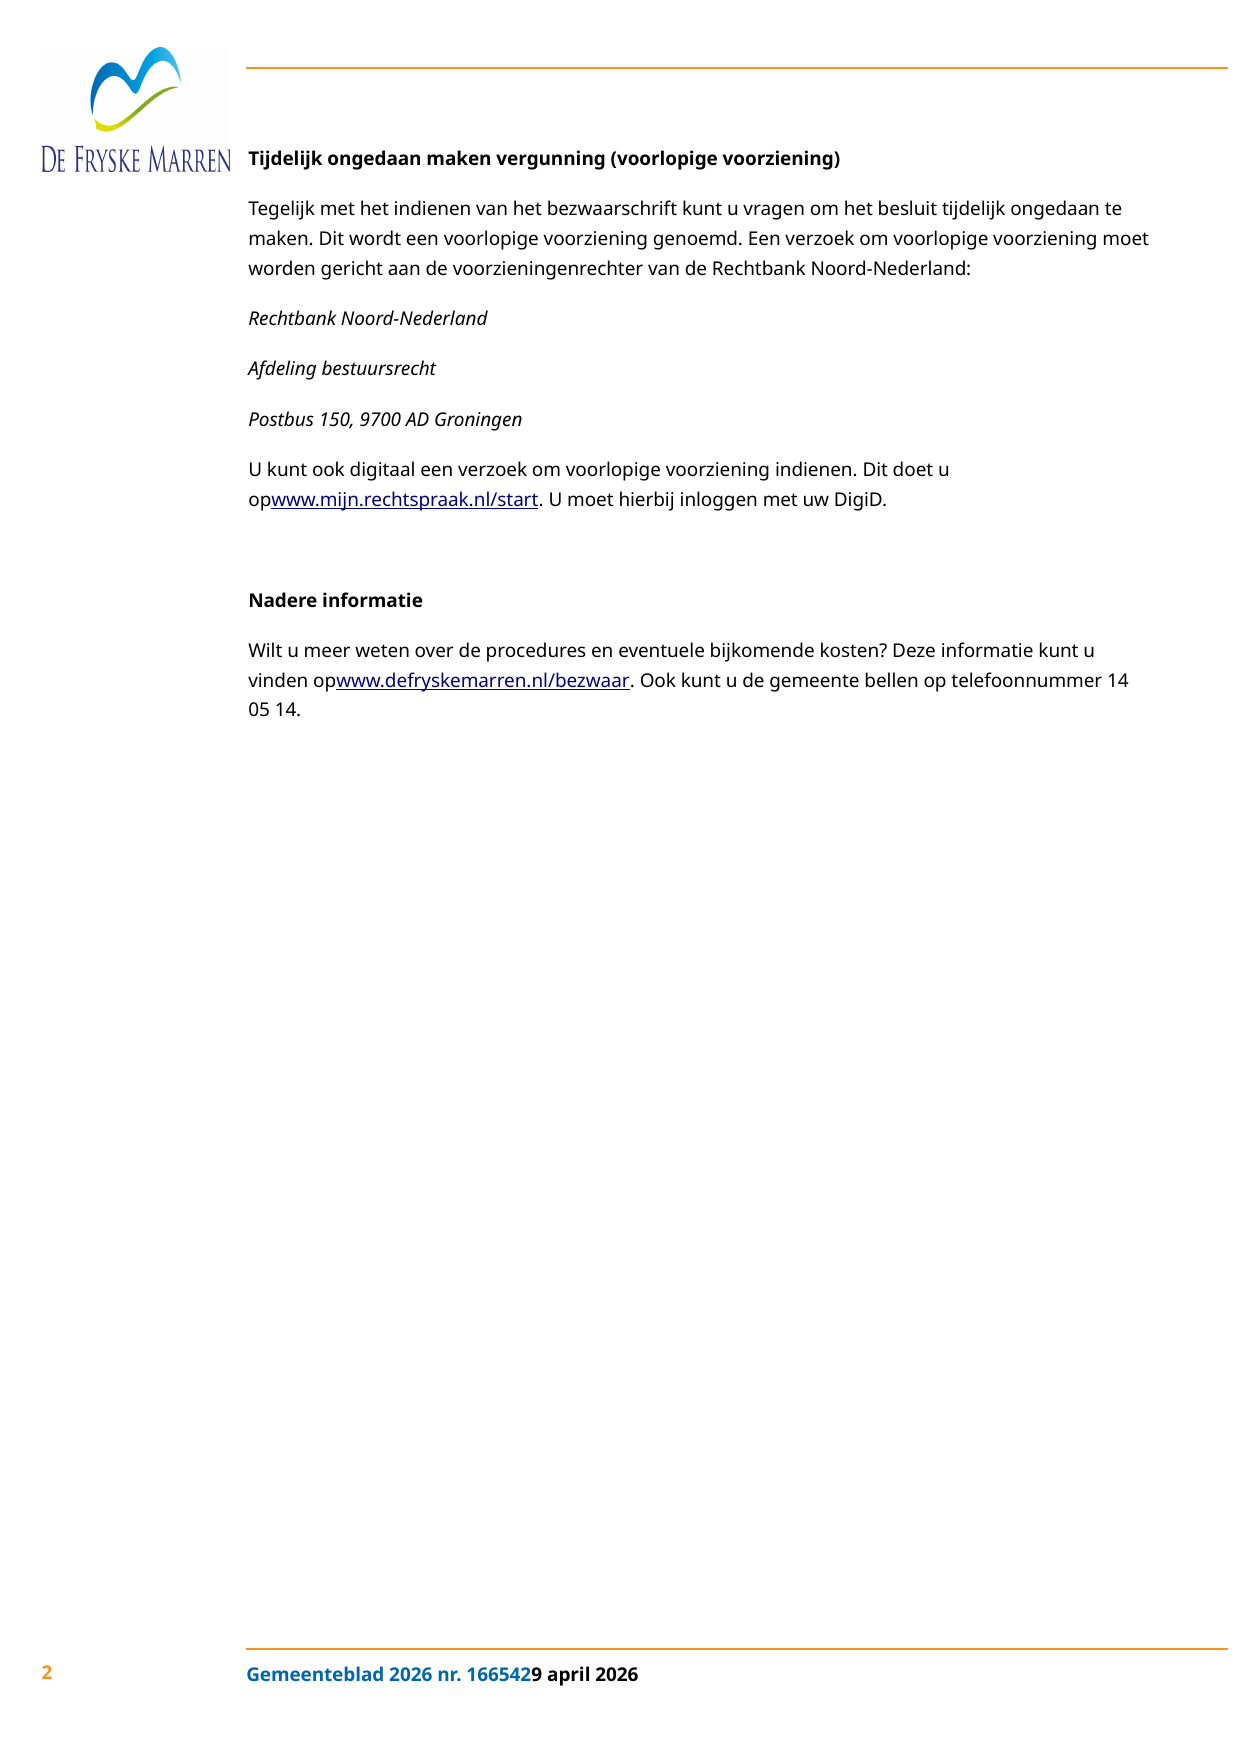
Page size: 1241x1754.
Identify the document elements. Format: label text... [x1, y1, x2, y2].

text Nadere informatie [248, 587, 1152, 613]
picture [41, 47, 231, 172]
text Afdeling bestuursrecht [248, 356, 1152, 381]
text Rechtbank Noord-Nederland [248, 305, 1152, 331]
text Tegelijk met het indienen van het bezwaarschrift kunt u vragen om het besluit tijdelijk ongedaan te maken. Dit wordt een voorlopige voorziening genoemd. Een verzoek om voorlopige voorziening moet worden gericht aan de voorzieningenrechter van de Rechtbank Noord-Nederland: [248, 196, 1152, 281]
text Tijdelijk ongedaan maken vergunning (voorlopige voorziening) [248, 145, 1152, 171]
text Wilt u meer weten over de procedures en eventuele bijkomende kosten? Deze informatie kunt u vinden opwww.defryskemarren.nl/bezwaar. Ook kunt u de gemeente bellen op telefoonnummer 14 05 14. [248, 637, 1152, 722]
text Postbus 150, 9700 AD Groningen [248, 406, 1152, 432]
text U kunt ook digitaal een verzoek om voorlopige voorziening indienen. Dit doet u opwww.mijn.rechtspraak.nl/start. U moet hierbij inloggen met uw DigiD. [248, 456, 1152, 512]
